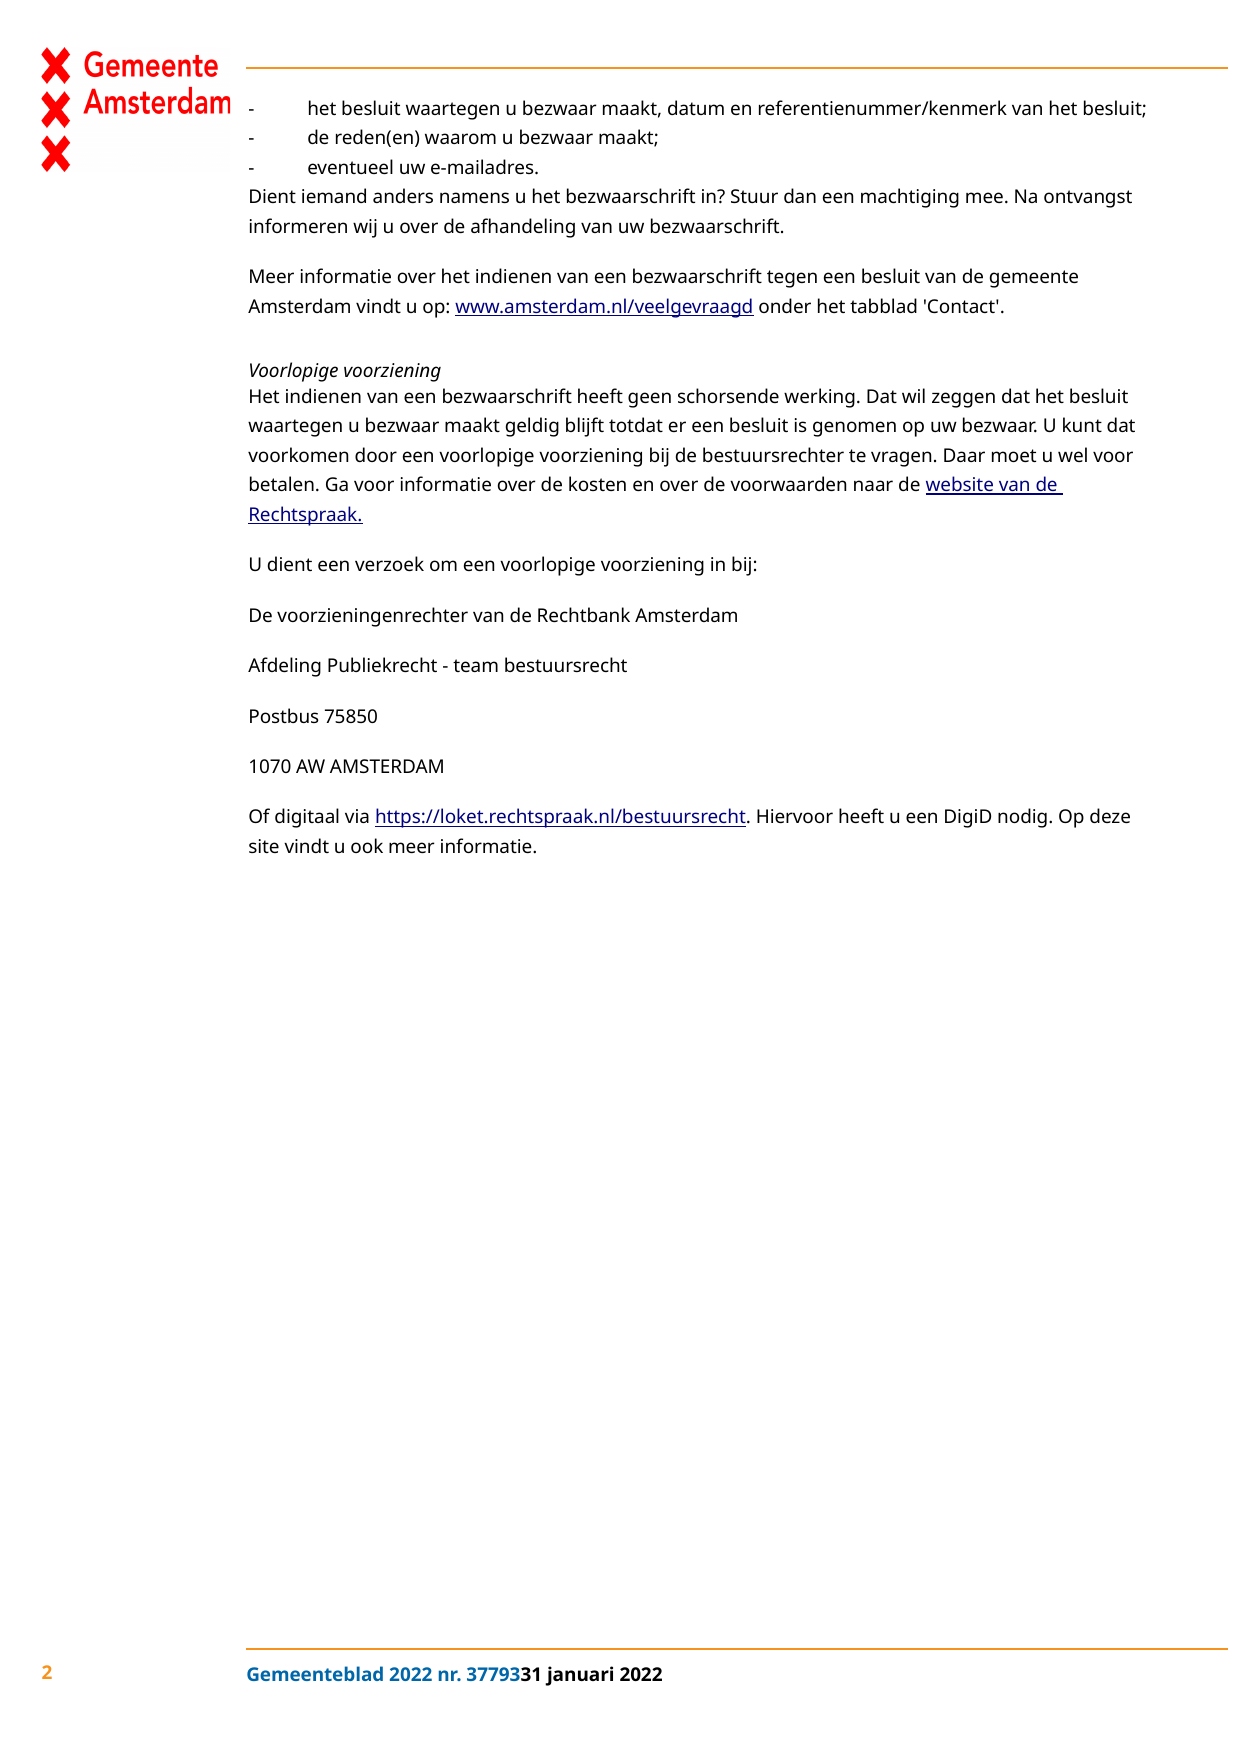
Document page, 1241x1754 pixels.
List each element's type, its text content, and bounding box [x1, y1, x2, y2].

text Postbus 75850 [248, 703, 1152, 728]
picture [41, 47, 231, 172]
text 1070 AW AMSTERDAM [248, 753, 1152, 779]
text De voorzieningenrechter van de Rechtbank Amsterdam [248, 602, 1152, 628]
text Afdeling Publiekrecht - team bestuursrecht [248, 652, 1152, 678]
list eventueel uw e-mailadres. [248, 154, 1152, 180]
text Dient iemand anders namens u het bezwaarschrift in? Stuur dan een machtiging mee. Na ontvangst informeren wij u over de afhandeling van uw bezwaarschrift. [248, 183, 1152, 239]
list het besluit waartegen u bezwaar maakt, datum en referentienummer/kenmerk van het besluit; [248, 95, 1152, 121]
text U dient een verzoek om een voorlopige voorziening in bij: [248, 552, 1152, 577]
text Meer informatie over het indienen van een bezwaarschrift tegen een besluit van de gemeente Amsterdam vindt u op: www.amsterdam.nl/veelgevraagd onder het tabblad 'Contact'. [248, 263, 1152, 319]
list de reden(en) waarom u bezwaar maakt; [248, 124, 1152, 150]
text Of digitaal via https://loket.rechtspraak.nl/bestuursrecht. Hiervoor heeft u een DigiD nodig. Op deze site vindt u ook meer informatie. [248, 804, 1152, 859]
text Voorlopige voorziening [248, 357, 1152, 383]
text Het indienen van een bezwaarschrift heeft geen schorsende werking. Dat wil zeggen dat het besluit waartegen u bezwaar maakt geldig blijft totdat er een besluit is genomen op uw bezwaar. U kunt dat voorkomen door een voorlopige voorziening bij de bestuursrechter te vragen. Daar moet u wel voor betalen. Ga voor informatie over de kosten en over de voorwaarden naar de website van de Rechtspraak. [248, 383, 1152, 527]
